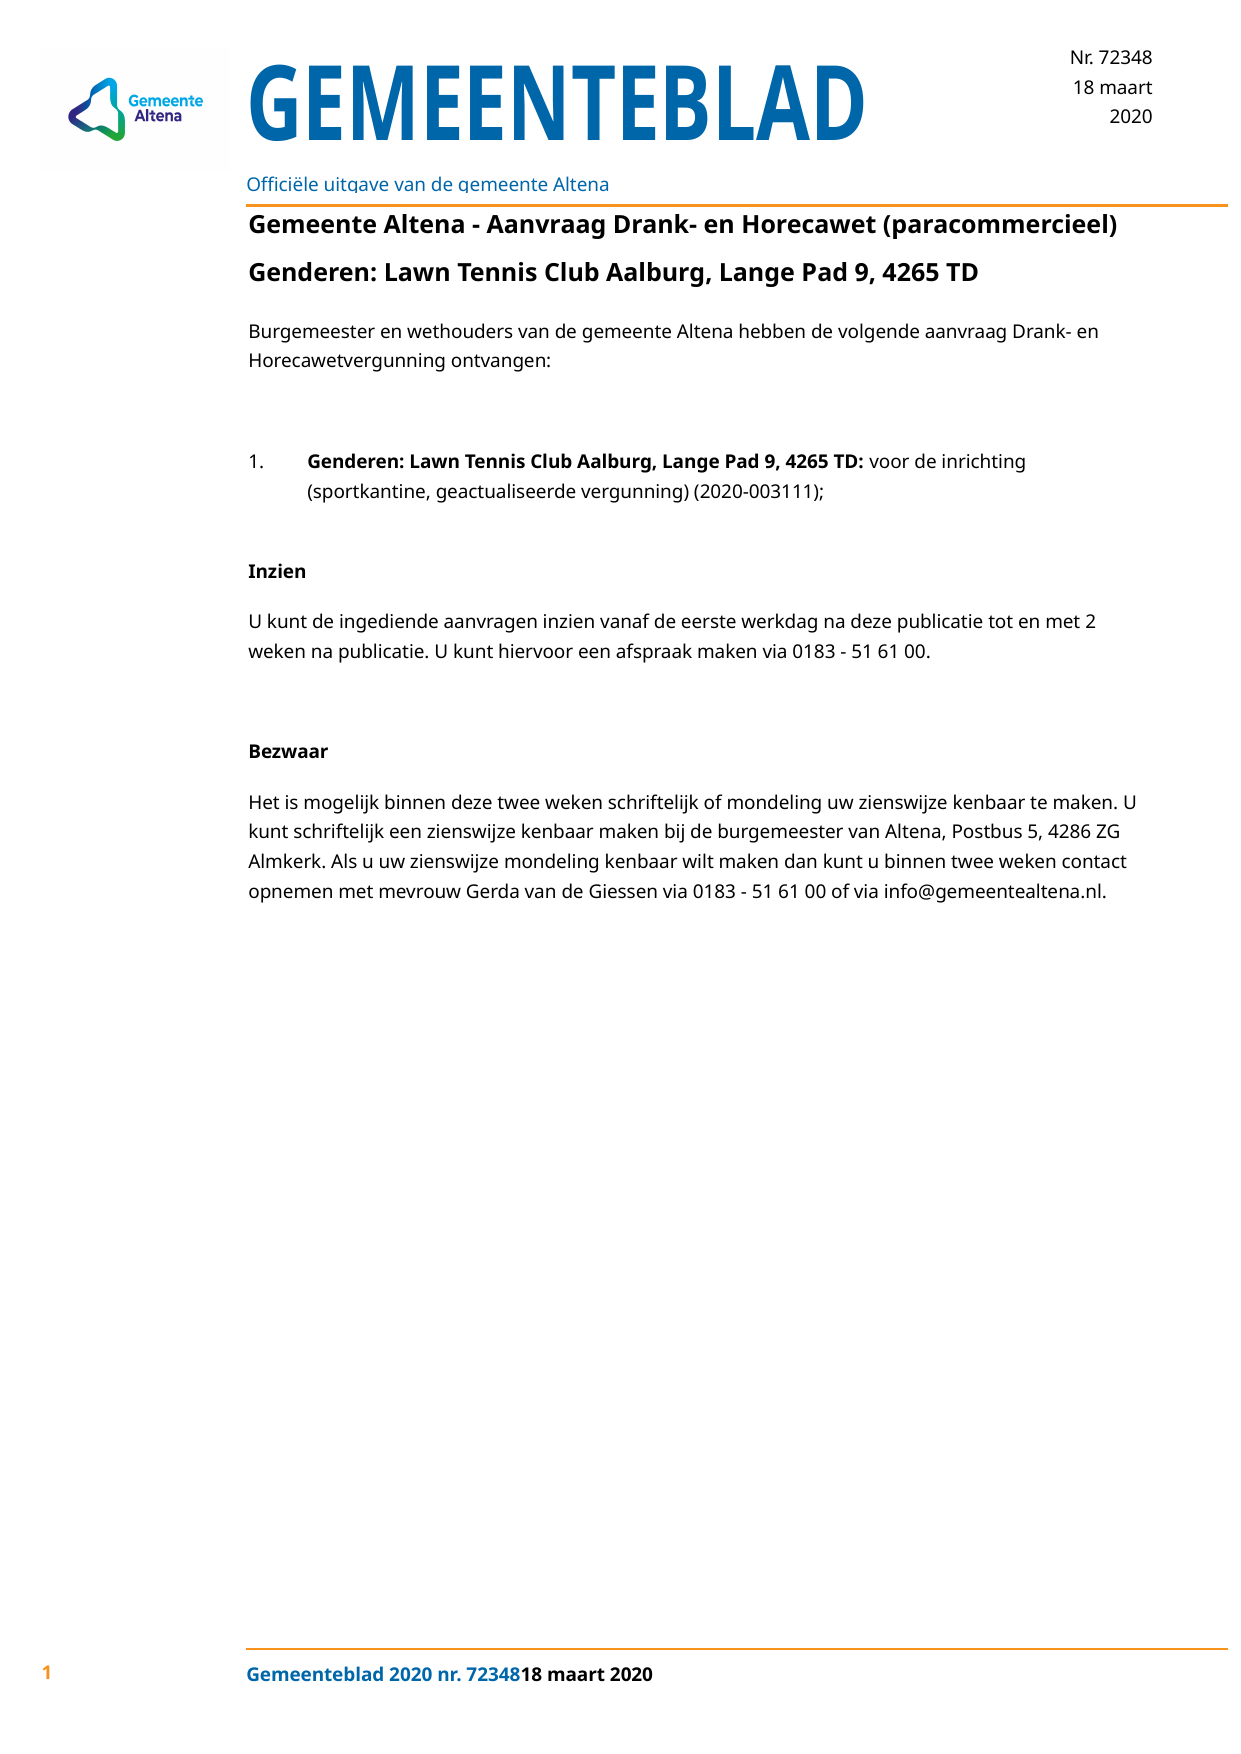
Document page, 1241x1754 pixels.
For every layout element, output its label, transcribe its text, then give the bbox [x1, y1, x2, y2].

text U kunt de ingediende aanvragen inzien vanaf de eerste werkdag na deze publicatie tot en met 2 weken na publicatie. U kunt hiervoor een afspraak maken via 0183 - 51 61 00. [248, 608, 1152, 664]
text Burgemeester en wethouders van de gemeente Altena hebben de volgende aanvraag Drank- en Horecawetvergunning ontvangen: [248, 318, 1152, 373]
text Gemeente Altena - Aanvraag Drank- en Horecawet (paracommercieel) Genderen: Lawn Tennis Club Aalburg, Lange Pad 9, 4265 TD [248, 207, 1152, 288]
text Het is mogelijk binnen deze twee weken schriftelijk of mondeling uw zienswijze kenbaar te maken. U kunt schriftelijk een zienswijze kenbaar maken bij de burgemeester van Altena, Postbus 5, 4286 ZG Almkerk. Als u uw zienswijze mondeling kenbaar wilt maken dan kunt u binnen twee weken contact opnemen met mevrouw Gerda van de Giessen via 0183 - 51 61 00 of via info@gemeentealtena.nl. [248, 789, 1152, 904]
list Genderen: Lawn Tennis Club Aalburg, Lange Pad 9, 4265 TD: voor de inrichting (sportkantine, geactualiseerde vergunning) (2020-003111); [248, 448, 1152, 504]
text Inzien [248, 558, 1152, 584]
text Bezwaar [248, 739, 1152, 764]
picture [41, 47, 231, 172]
